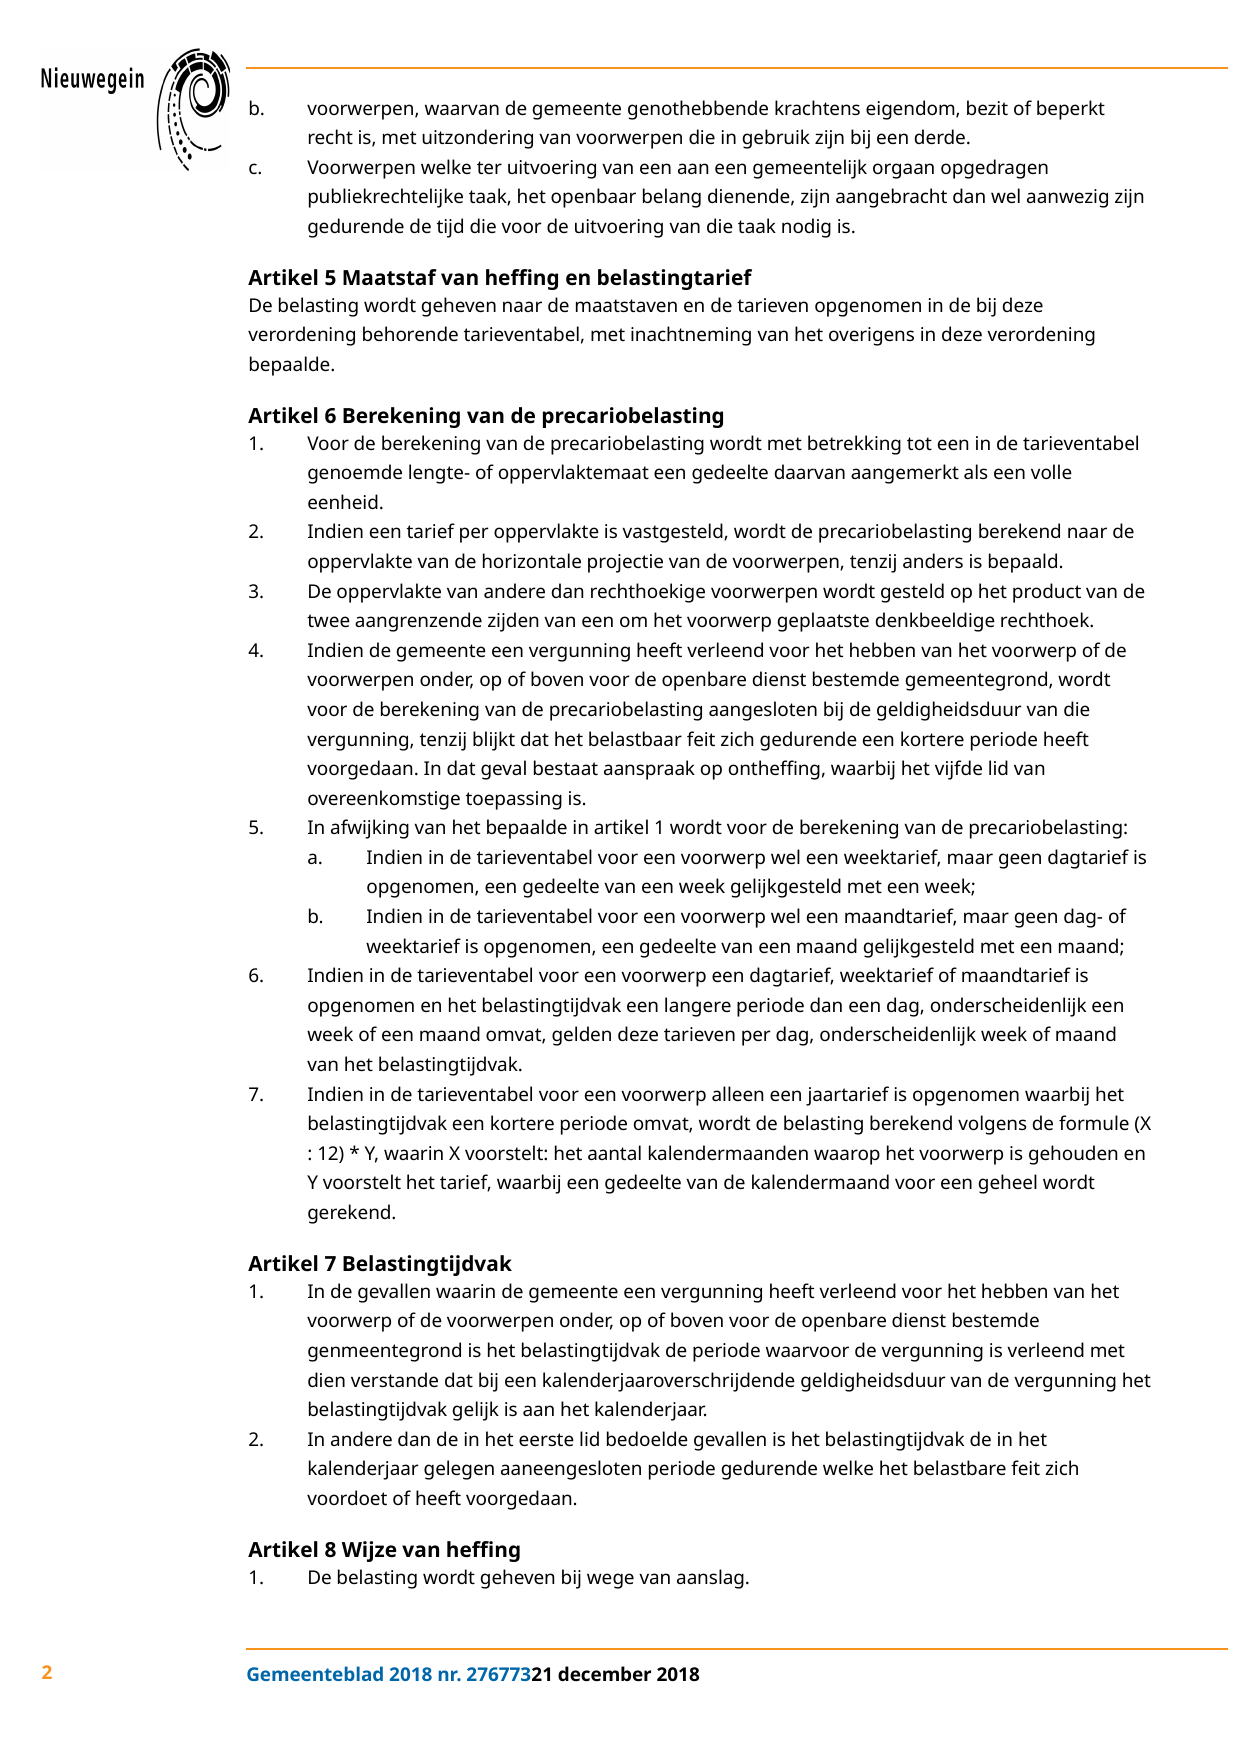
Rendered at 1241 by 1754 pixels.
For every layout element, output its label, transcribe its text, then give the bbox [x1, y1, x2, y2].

list De belasting wordt geheven bij wege van aanslag. [248, 1564, 1152, 1590]
text De belasting wordt geheven naar de maatstaven en de tarieven opgenomen in de bij deze verordening behorende tarieventabel, met inachtneming van het overigens in deze verordening bepaalde. [248, 292, 1152, 377]
list Indien in de tarieventabel voor een voorwerp wel een maandtarief, maar geen dag- of weektarief is opgenomen, een gedeelte van een maand gelijkgesteld met een maand; [307, 903, 1152, 959]
list In andere dan de in het eerste lid bedoelde gevallen is het belastingtijdvak de in het kalenderjaar gelegen aaneengesloten periode gedurende welke het belastbare feit zich voordoet of heeft voorgedaan. [248, 1426, 1152, 1511]
list De oppervlakte van andere dan rechthoekige voorwerpen wordt gesteld op het product van de twee aangrenzende zijden van een om het voorwerp geplaatste denkbeeldige rechthoek. [248, 578, 1152, 633]
list Indien een tarief per oppervlakte is vastgesteld, wordt de precariobelasting berekend naar de oppervlakte van de horizontale projectie van de voorwerpen, tenzij anders is bepaald. [248, 519, 1152, 574]
list Indien in de tarieventabel voor een voorwerp wel een weektarief, maar geen dagtarief is opgenomen, een gedeelte van een week gelijkgesteld met een week; [307, 844, 1152, 899]
text Artikel 8 Wijze van heffing [248, 1536, 1152, 1564]
list Indien de gemeente een vergunning heeft verleend voor het hebben van het voorwerp of de voorwerpen onder, op of boven voor de openbare dienst bestemde gemeentegrond, wordt voor de berekening van de precariobelasting aangesloten bij de geldigheidsduur van die vergunning, tenzij blijkt dat het belastbaar feit zich gedurende een kortere periode heeft voorgedaan. In dat geval bestaat aanspraak op ontheffing, waarbij het vijfde lid van overeenkomstige toepassing is. [248, 637, 1152, 811]
list In afwijking van het bepaalde in artikel 1 wordt voor de berekening van de precariobelasting: [248, 814, 1152, 840]
list Indien in de tarieventabel voor een voorwerp een dagtarief, weektarief of maandtarief is opgenomen en het belastingtijdvak een langere periode dan een dag, onderscheidenlijk een week of een maand omvat, gelden deze tarieven per dag, onderscheidenlijk week of maand van het belastingtijdvak. [248, 962, 1152, 1077]
picture [41, 47, 231, 172]
text Artikel 6 Berekening van de precariobelasting [248, 402, 1152, 430]
list Indien in de tarieventabel voor een voorwerp alleen een jaartarief is opgenomen waarbij het belastingtijdvak een kortere periode omvat, wordt de belasting berekend volgens de formule (X : 12) * Y, waarin X voorstelt: het aantal kalendermaanden waarop het voorwerp is gehouden en Y voorstelt het tarief, waarbij een gedeelte van de kalendermaand voor een geheel wordt gerekend. [248, 1081, 1152, 1225]
text Artikel 5 Maatstaf van heffing en belastingtarief [248, 263, 1152, 292]
text Artikel 7 Belastingtijdvak [248, 1249, 1152, 1278]
list Voorwerpen welke ter uitvoering van een aan een gemeentelijk orgaan opgedragen publiekrechtelijke taak, het openbaar belang dienende, zijn aangebracht dan wel aanwezig zijn gedurende de tijd die voor de uitvoering van die taak nodig is. [248, 154, 1152, 239]
list voorwerpen, waarvan de gemeente genothebbende krachtens eigendom, bezit of beperkt recht is, met uitzondering van voorwerpen die in gebruik zijn bij een derde. [248, 95, 1152, 150]
list Voor de berekening van de precariobelasting wordt met betrekking tot een in de tarieventabel genoemde lengte- of oppervlaktemaat een gedeelte daarvan aangemerkt als een volle eenheid. [248, 430, 1152, 515]
list In de gevallen waarin de gemeente een vergunning heeft verleend voor het hebben van het voorwerp of de voorwerpen onder, op of boven voor de openbare dienst bestemde genmeentegrond is het belastingtijdvak de periode waarvoor de vergunning is verleend met dien verstande dat bij een kalenderjaaroverschrijdende geldigheidsduur van de vergunning het belastingtijdvak gelijk is aan het kalenderjaar. [248, 1278, 1152, 1422]
